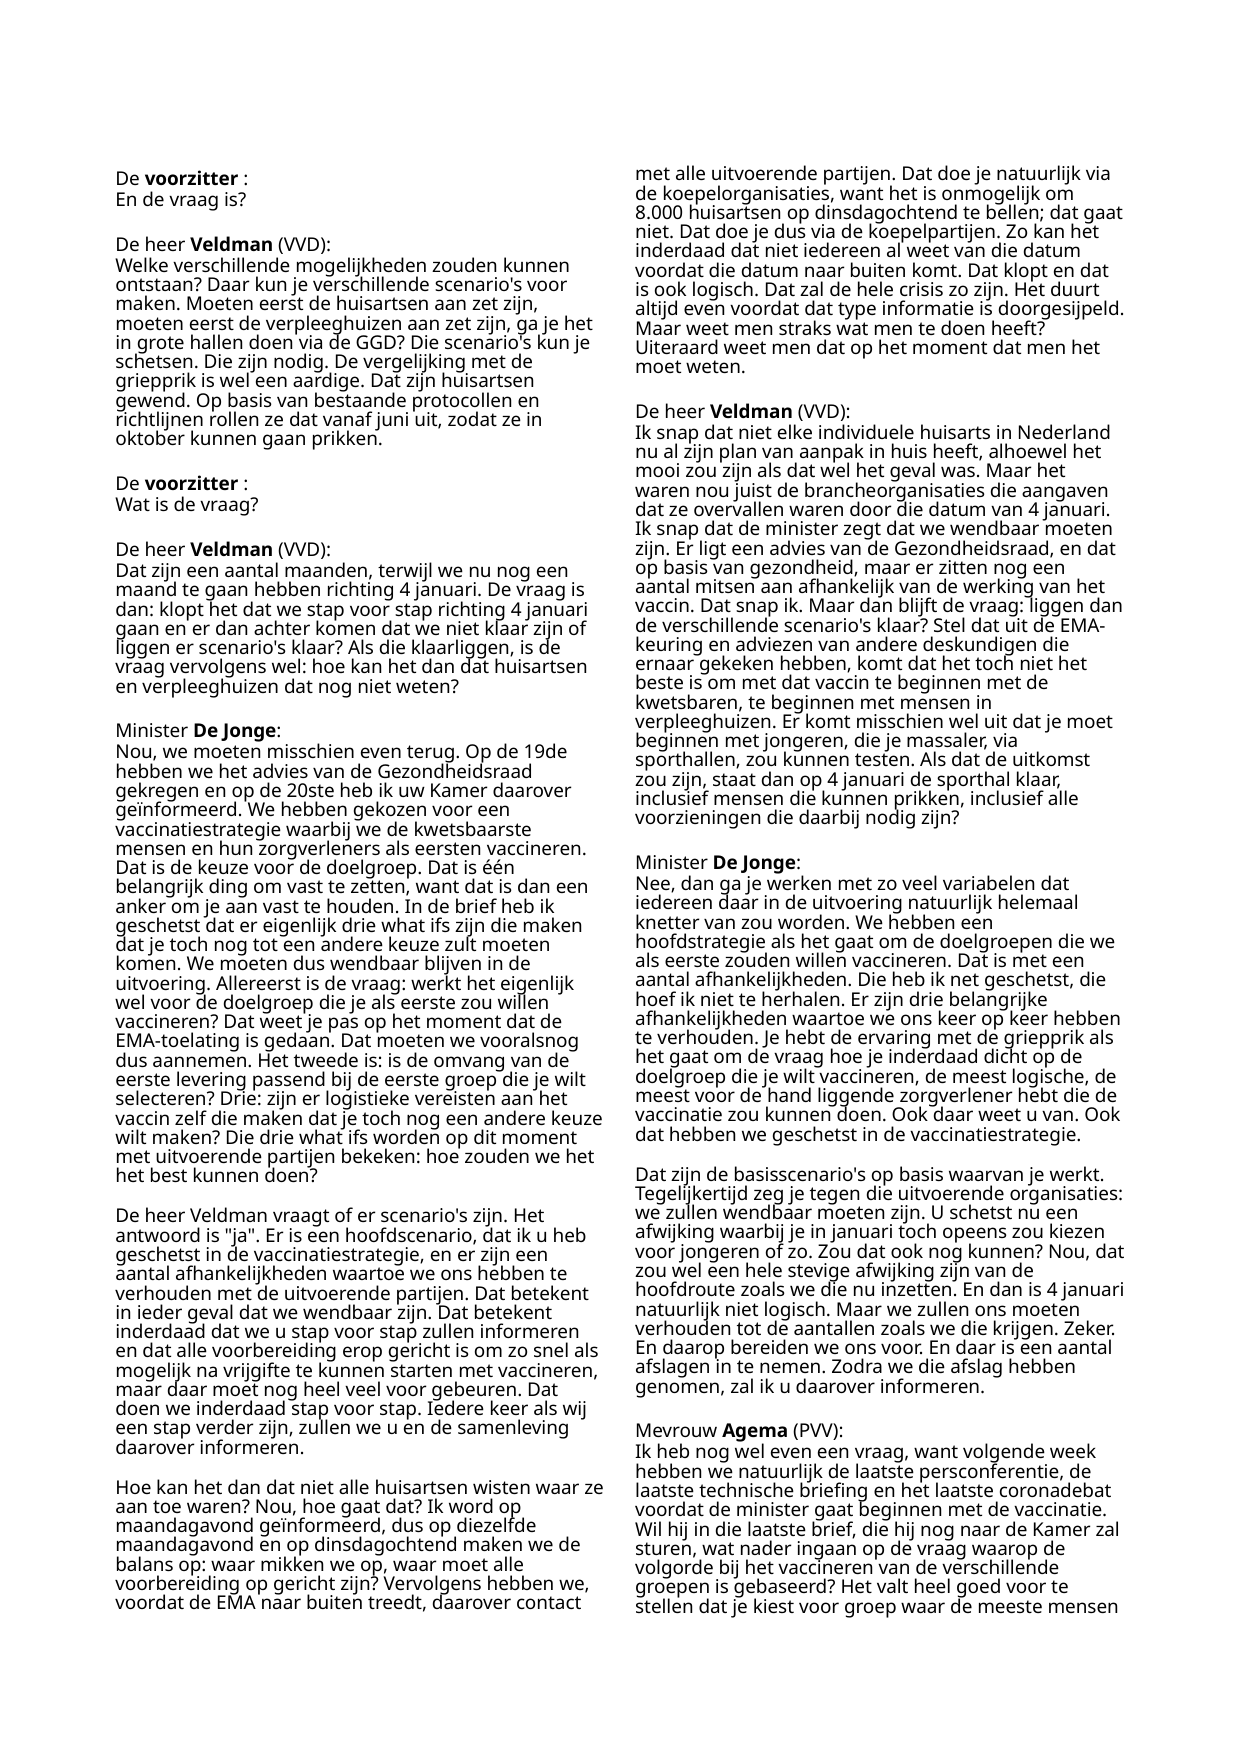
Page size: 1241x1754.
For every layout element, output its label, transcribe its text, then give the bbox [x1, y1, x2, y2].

text Dat zijn een aantal maanden, terwijl we nu nog een maand te gaan hebben richting 4 januari. De vraag is dan: klopt het dat we stap voor stap richting 4 januari gaan en er dan achter komen dat we niet klaar zijn of liggen er scenario's klaar? Als die klaarliggen, is de vraag vervolgens wel: hoe kan het dan dat huisartsen en verpleeghuizen dat nog niet weten? [115, 562, 605, 697]
text Wat is de vraag? [115, 496, 605, 515]
text Nou, we moeten misschien even terug. Op de 19de hebben we het advies van de Gezondheidsraad gekregen en op de 20ste heb ik uw Kamer daarover geïnformeerd. We hebben gekozen voor een vaccinatiestrategie waarbij we de kwetsbaarste mensen en hun zorgverleners als eersten vaccineren. Dat is de keuze voor de doelgroep. Dat is één belangrijk ding om vast te zetten, want dat is dan een anker om je aan vast te houden. In de brief heb ik geschetst dat er eigenlijk drie what ifs zijn die maken dat je toch nog tot een andere keuze zult moeten komen. We moeten dus wendbaar blijven in de uitvoering. Allereerst is de vraag: werkt het eigenlijk wel voor de doelgroep die je als eerste zou willen vaccineren? Dat weet je pas op het moment dat de EMA-toelating is gedaan. Dat moeten we vooralsnog dus aannemen. Het tweede is: is de omvang van de eerste levering passend bij de eerste groep die je wilt selecteren? Drie: zijn er logistieke vereisten aan het vaccin zelf die maken dat je toch nog een andere keuze wilt maken? Die drie what ifs worden op dit moment met uitvoerende partijen bekeken: hoe zouden we het het best kunnen doen? [115, 743, 605, 1187]
text Ik snap dat niet elke individuele huisarts in Nederland nu al zijn plan van aanpak in huis heeft, alhoewel het mooi zou zijn als dat wel het geval was. Maar het waren nou juist de brancheorganisaties die aangaven dat ze overvallen waren door die datum van 4 januari. Ik snap dat de minister zegt dat we wendbaar moeten zijn. Er ligt een advies van de Gezondheidsraad, en dat op basis van gezondheid, maar er zitten nog een aantal mitsen aan afhankelijk van de werking van het vaccin. Dat snap ik. Maar dan blijft de vraag: liggen dan de verschillende scenario's klaar? Stel dat uit de EMA-keuring en adviezen van andere deskundigen die ernaar gekeken hebben, komt dat het toch niet het beste is om met dat vaccin te beginnen met de kwetsbaren, te beginnen met mensen in verpleeghuizen. Er komt misschien wel uit dat je moet beginnen met jongeren, die je massaler, via sporthallen, zou kunnen testen. Als dat de uitkomst zou zijn, staat dan op 4 januari de sporthal klaar, inclusief mensen die kunnen prikken, inclusief alle voorzieningen die daarbij nodig zijn? [635, 424, 1125, 828]
text De heer Veldman vraagt of er scenario's zijn. Het antwoord is "ja". Er is een hoofdscenario, dat ik u heb geschetst in de vaccinatiestrategie, en er zijn een aantal afhankelijkheden waartoe we ons hebben te verhouden met de uitvoerende partijen. Dat betekent in ieder geval dat we wendbaar zijn. Dat betekent inderdaad dat we u stap voor stap zullen informeren en dat alle voorbereiding erop gericht is om zo snel als mogelijk na vrijgifte te kunnen starten met vaccineren, maar daar moet nog heel veel voor gebeuren. Dat doen we inderdaad stap voor stap. Iedere keer als wij een stap verder zijn, zullen we u en de samenleving daarover informeren. [115, 1207, 605, 1458]
text De heer Veldman (VVD): [115, 536, 605, 562]
text De heer Veldman (VVD): [635, 398, 1125, 424]
text Minister De Jonge: [635, 849, 1125, 875]
text De voorzitter : [115, 470, 605, 496]
text Ik heb nog wel even een vraag, want volgende week hebben we natuurlijk de laatste persconferentie, de laatste technische briefing en het laatste coronadebat voordat de minister gaat beginnen met de vaccinatie. Wil hij in die laatste brief, die hij nog naar de Kamer zal sturen, wat nader ingaan op de vraag waarop de volgorde bij het vaccineren van de verschillende groepen is gebaseerd? Het valt heel goed voor te stellen dat je kiest voor groep waar de meeste mensen [635, 1443, 1125, 1617]
text Mevrouw Agema (PVV): [635, 1418, 1125, 1443]
text Dat zijn de basisscenario's op basis waarvan je werkt. Tegelijkertijd zeg je tegen die uitvoerende organisaties: we zullen wendbaar moeten zijn. U schetst nu een afwijking waarbij je in januari toch opeens zou kiezen voor jongeren of zo. Zou dat ook nog kunnen? Nou, dat zou wel een hele stevige afwijking zijn van de hoofdroute zoals we die nu inzetten. En dan is 4 januari natuurlijk niet logisch. Maar we zullen ons moeten verhouden tot de aantallen zoals we die krijgen. Zeker. En daarop bereiden we ons voor. En daar is een aantal afslagen in te nemen. Zodra we die afslag hebben genomen, zal ik u daarover informeren. [635, 1166, 1125, 1397]
text Hoe kan het dan dat niet alle huisartsen wisten waar ze aan toe waren? Nou, hoe gaat dat? Ik word op maandagavond geïnformeerd, dus op diezelfde maandagavond en op dinsdagochtend maken we de balans op: waar mikken we op, waar moet alle voorbereiding op gericht zijn? Vervolgens hebben we, voordat de EMA naar buiten treedt, daarover contact [115, 1479, 605, 1613]
text En de vraag is? [115, 191, 605, 210]
text Welke verschillende mogelijkheden zouden kunnen ontstaan? Daar kun je verschillende scenario's voor maken. Moeten eerst de huisartsen aan zet zijn, moeten eerst de verpleeghuizen aan zet zijn, ga je het in grote hallen doen via de GGD? Die scenario's kun je schetsen. Die zijn nodig. De vergelijking met de griepprik is wel een aardige. Dat zijn huisartsen gewend. Op basis van bestaande protocollen en richtlijnen rollen ze dat vanaf juni uit, zodat ze in oktober kunnen gaan prikken. [115, 257, 605, 449]
text De voorzitter : [115, 165, 605, 191]
text Minister De Jonge: [115, 718, 605, 743]
text Nee, dan ga je werken met zo veel variabelen dat iedereen daar in de uitvoering natuurlijk helemaal knetter van zou worden. We hebben een hoofdstrategie als het gaat om de doelgroepen die we als eerste zouden willen vaccineren. Dat is met een aantal afhankelijkheden. Die heb ik net geschetst, die hoef ik niet te herhalen. Er zijn drie belangrijke afhankelijkheden waartoe we ons keer op keer hebben te verhouden. Je hebt de ervaring met de griepprik als het gaat om de vraag hoe je inderdaad dicht op de doelgroep die je wilt vaccineren, de meest logische, de meest voor de hand liggende zorgverlener hebt die de vaccinatie zou kunnen doen. Ook daar weet u van. Ook dat hebben we geschetst in de vaccinatiestrategie. [635, 875, 1125, 1145]
text met alle uitvoerende partijen. Dat doe je natuurlijk via de koepelorganisaties, want het is onmogelijk om 8.000 huisartsen op dinsdagochtend te bellen; dat gaat niet. Dat doe je dus via de koepelpartijen. Zo kan het inderdaad dat niet iedereen al weet van die datum voordat die datum naar buiten komt. Dat klopt en dat is ook logisch. Dat zal de hele crisis zo zijn. Het duurt altijd even voordat dat type informatie is doorgesijpeld. Maar weet men straks wat men te doen heeft? Uiteraard weet men dat op het moment dat men het moet weten. [635, 165, 1125, 377]
text De heer Veldman (VVD): [115, 231, 605, 257]
